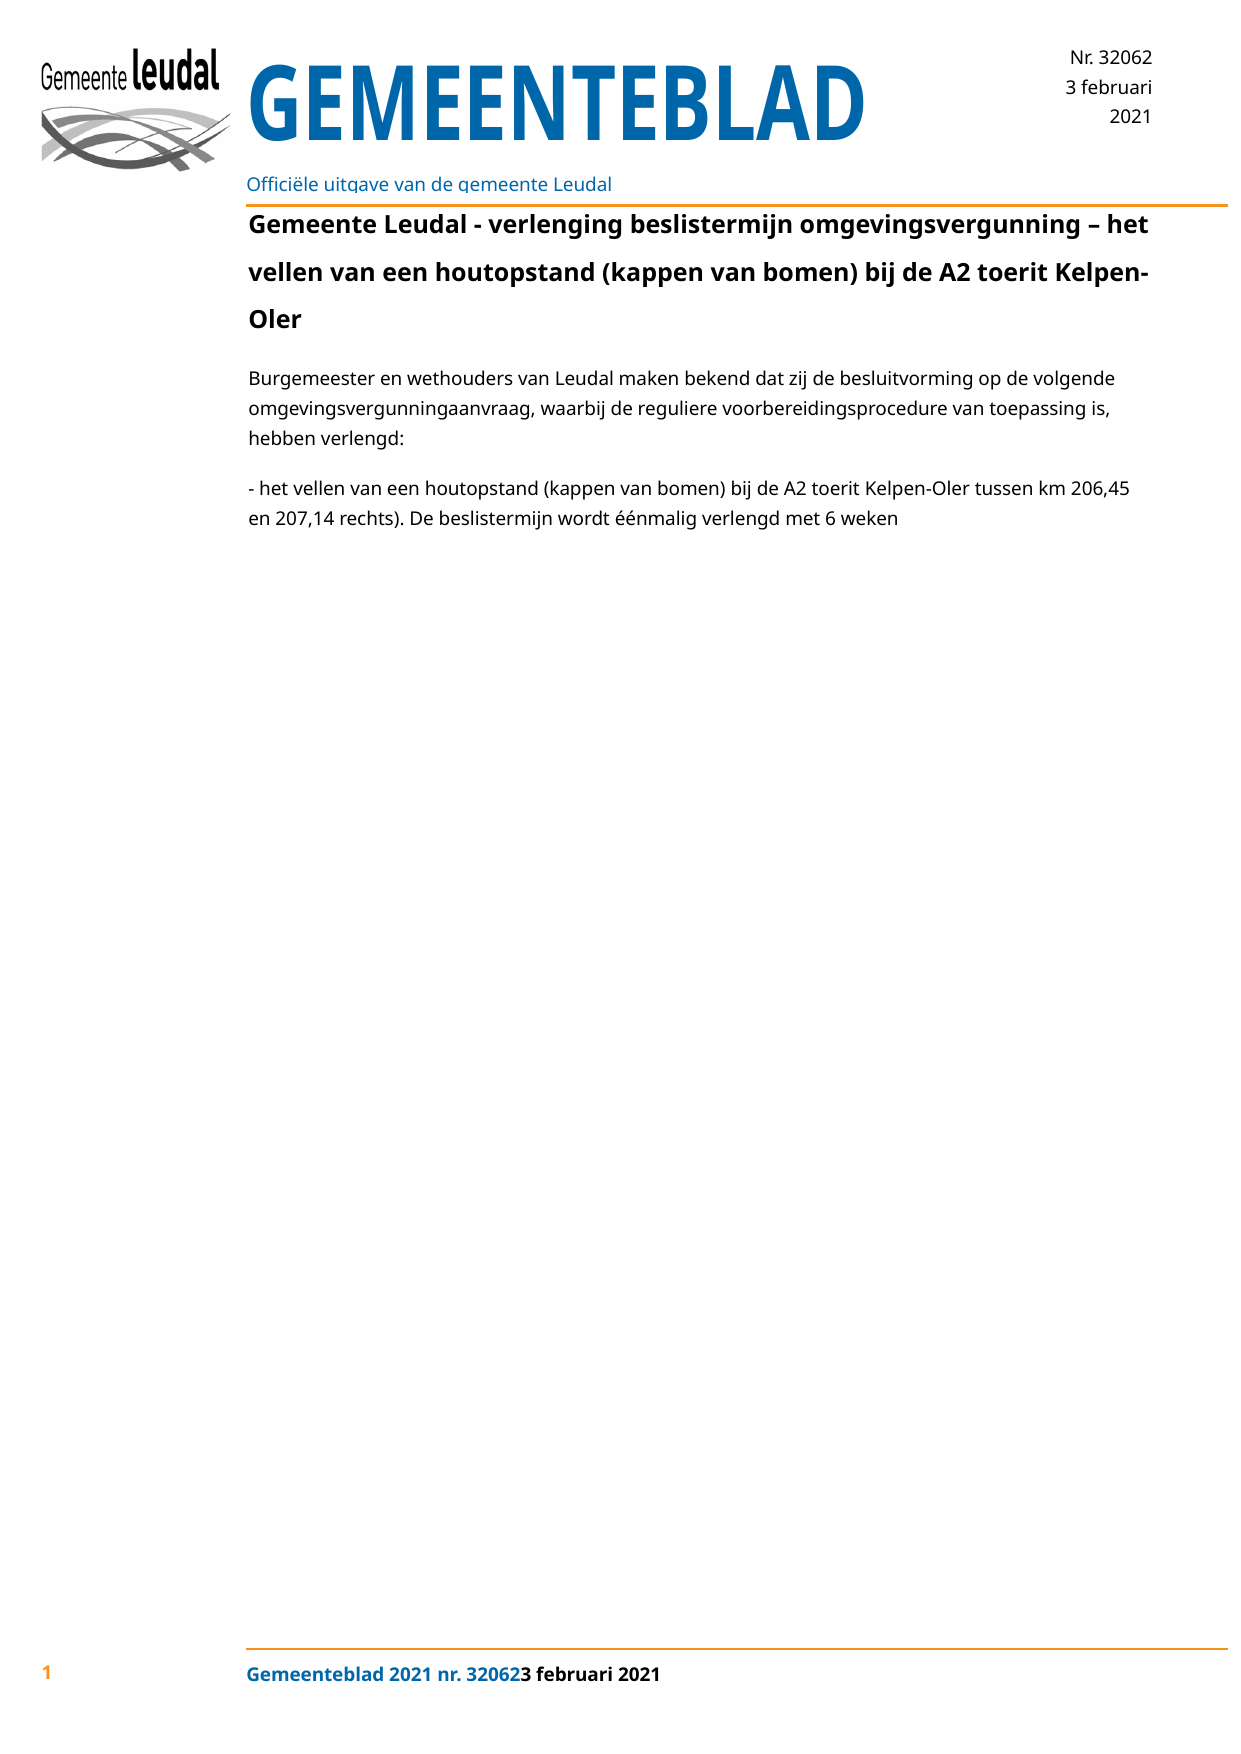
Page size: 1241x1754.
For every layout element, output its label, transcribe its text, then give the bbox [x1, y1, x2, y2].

picture [41, 47, 231, 172]
text Gemeente Leudal - verlenging beslistermijn omgevingsvergunning – het vellen van een houtopstand (kappen van bomen) bij de A2 toerit Kelpen-Oler [248, 207, 1152, 336]
text - het vellen van een houtopstand (kappen van bomen) bij de A2 toerit Kelpen-Oler tussen km 206,45 en 207,14 rechts). De beslistermijn wordt éénmalig verlengd met 6 weken [248, 475, 1152, 530]
text Burgemeester en wethouders van Leudal maken bekend dat zij de besluitvorming op de volgende omgevingsvergunningaanvraag, waarbij de reguliere voorbereidingsprocedure van toepassing is, hebben verlengd: [248, 366, 1152, 450]
